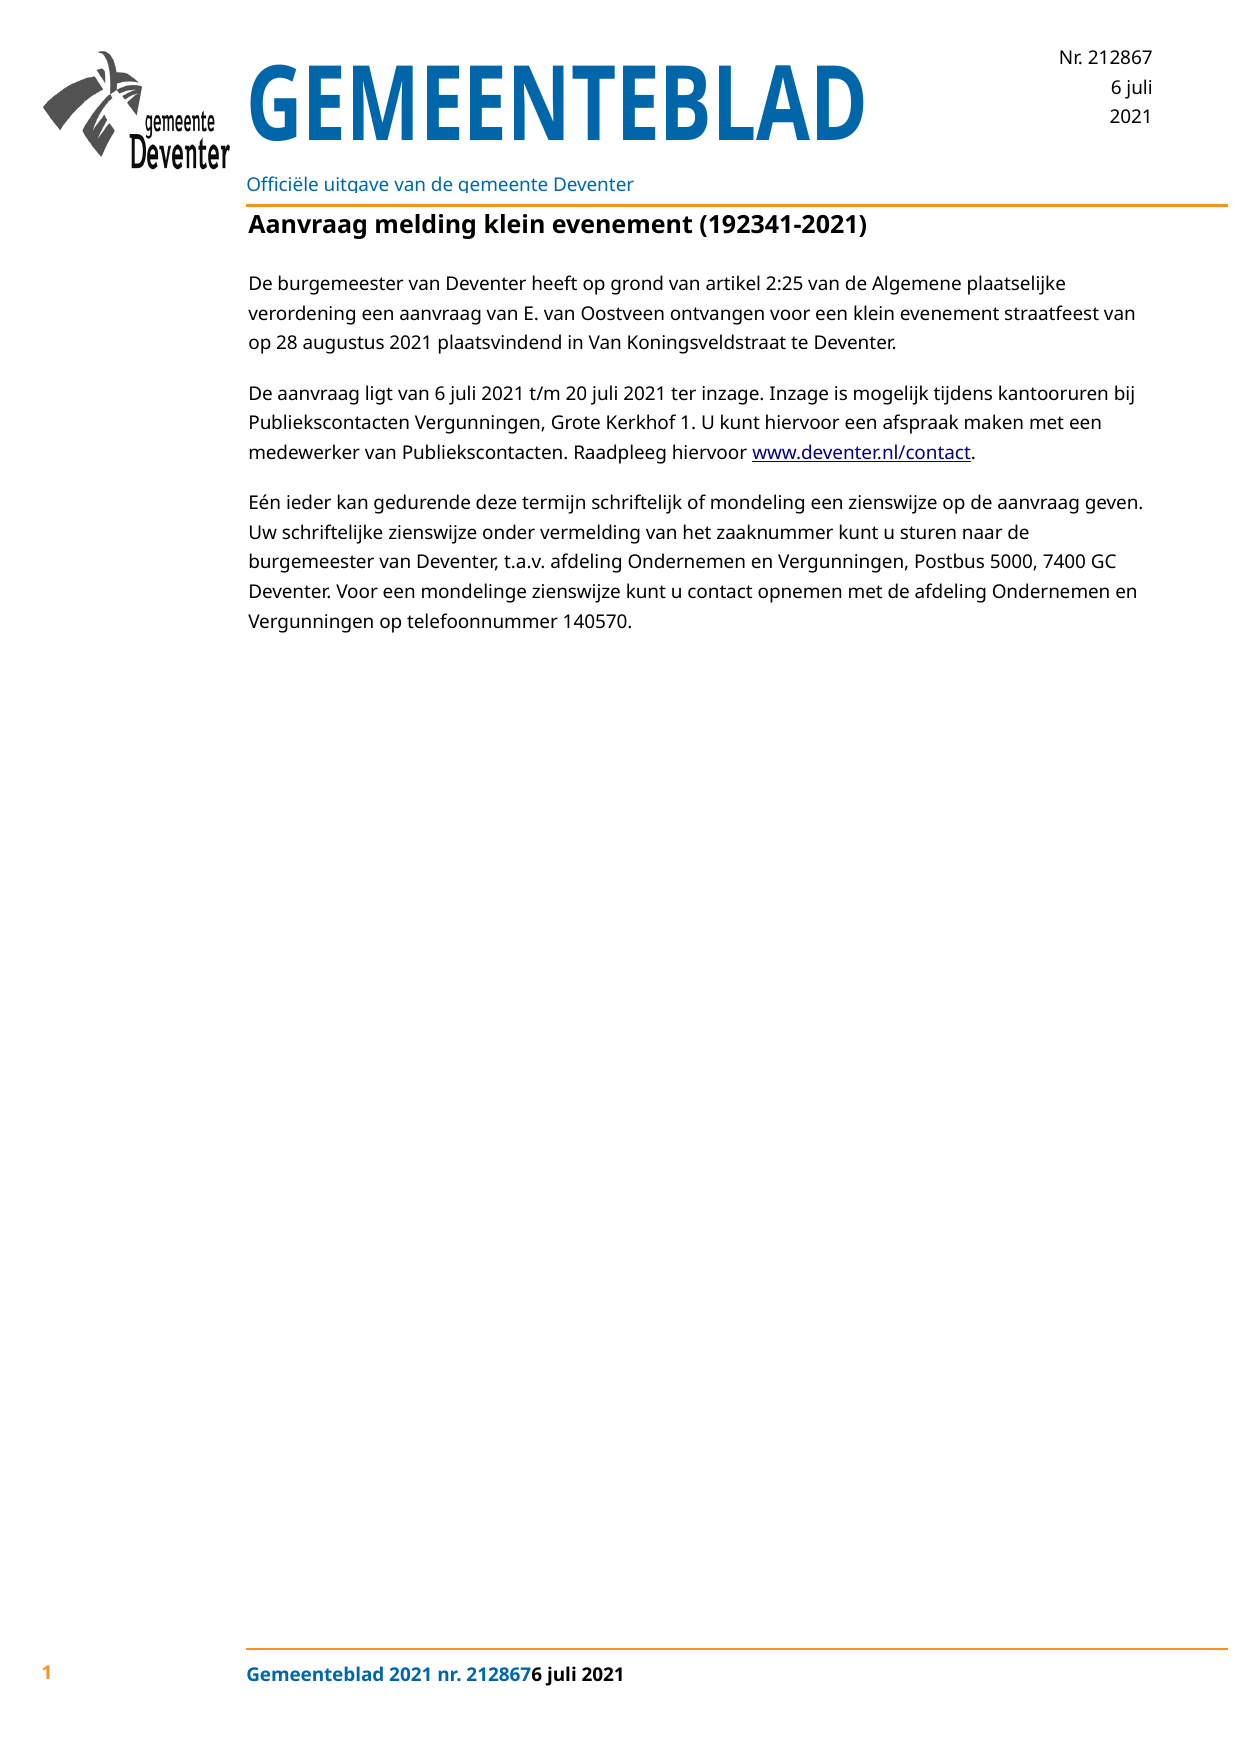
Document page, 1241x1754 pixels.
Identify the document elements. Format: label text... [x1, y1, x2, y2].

text Aanvraag melding klein evenement (192341-2021) [248, 207, 1152, 241]
picture [41, 47, 231, 172]
text Eén ieder kan gedurende deze termijn schriftelijk of mondeling een zienswijze op de aanvraag geven. Uw schriftelijke zienswijze onder vermelding van het zaaknummer kunt u sturen naar de burgemeester van Deventer, t.a.v. afdeling Ondernemen en Vergunningen, Postbus 5000, 7400 GC Deventer. Voor een mondelinge zienswijze kunt u contact opnemen met de afdeling Ondernemen en Vergunningen op telefoonnummer 140570. [248, 489, 1152, 633]
text De burgemeester van Deventer heeft op grond van artikel 2:25 van de Algemene plaatselijke verordening een aanvraag van E. van Oostveen ontvangen voor een klein evenement straatfeest van op 28 augustus 2021 plaatsvindend in Van Koningsveldstraat te Deventer. [248, 270, 1152, 355]
text De aanvraag ligt van 6 juli 2021 t/m 20 juli 2021 ter inzage. Inzage is mogelijk tijdens kantooruren bij Publiekscontacten Vergunningen, Grote Kerkhof 1. U kunt hiervoor een afspraak maken met een medewerker van Publiekscontacten. Raadpleeg hiervoor www.deventer.nl/contact. [248, 380, 1152, 465]
